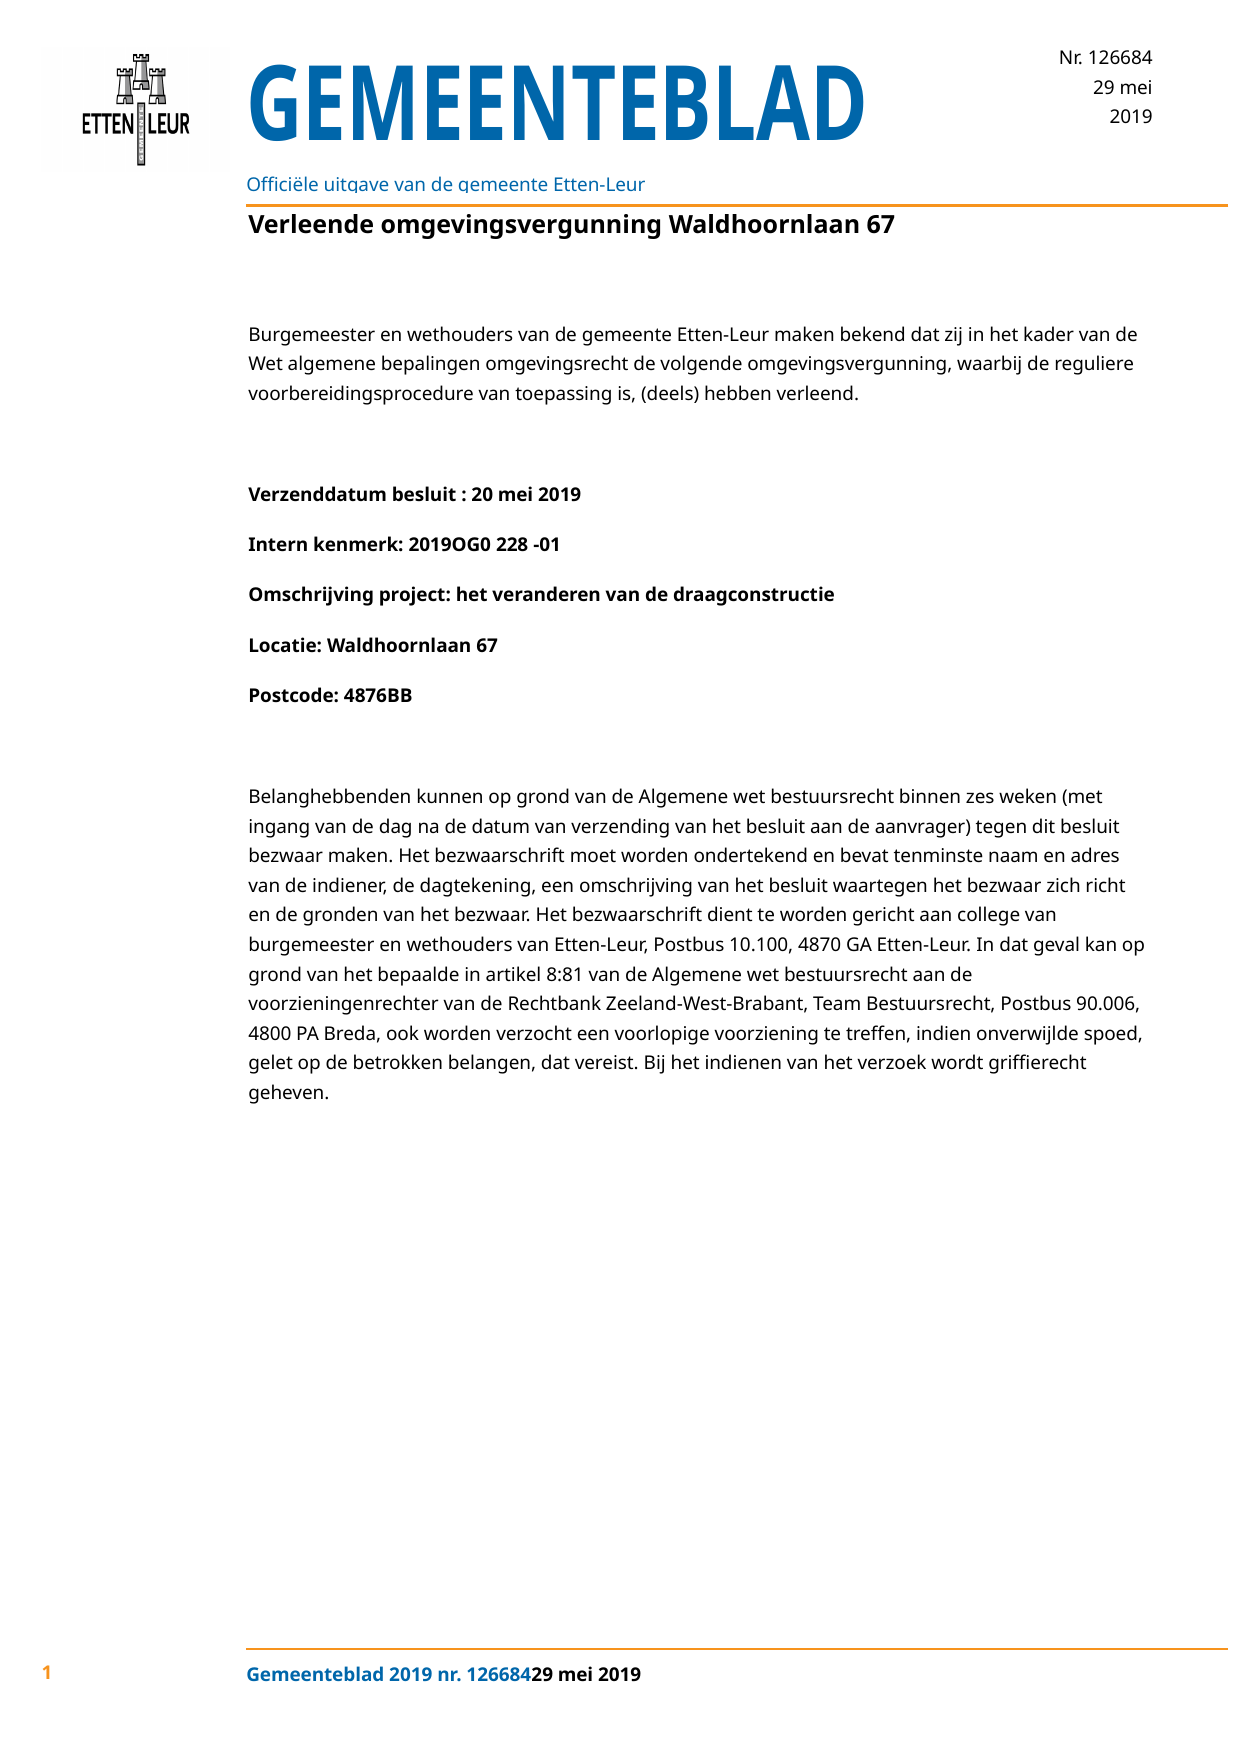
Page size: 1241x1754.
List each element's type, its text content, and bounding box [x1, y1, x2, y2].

text Verzenddatum besluit : 20 mei 2019 [248, 481, 1152, 506]
text Burgemeester en wethouders van de gemeente Etten-Leur maken bekend dat zij in het kader van de Wet algemene bepalingen omgevingsrecht de volgende omgevingsvergunning, waarbij de reguliere voorbereidingsprocedure van toepassing is, (deels) hebben verleend. [248, 321, 1152, 406]
text Verleende omgevingsvergunning Waldhoornlaan 67 [248, 207, 1152, 241]
text Belanghebbenden kunnen op grond van de Algemene wet bestuursrecht binnen zes weken (met ingang van de dag na de datum van verzending van het besluit aan de aanvrager) tegen dit besluit bezwaar maken. Het bezwaarschrift moet worden ondertekend en bevat tenminste naam en adres van de indiener, de dagtekening, een omschrijving van het besluit waartegen het bezwaar zich richt en de gronden van het bezwaar. Het bezwaarschrift dient te worden gericht aan college van burgemeester en wethouders van Etten-Leur, Postbus 10.100, 4870 GA Etten-Leur. In dat geval kan op grond van het bepaalde in artikel 8:81 van de Algemene wet bestuursrecht aan de voorzieningenrechter van de Rechtbank Zeeland-West-Brabant, Team Bestuursrecht, Postbus 90.006, 4800 PA Breda, ook worden verzocht een voorlopige voorziening te treffen, indien onverwijlde spoed, gelet op de betrokken belangen, dat vereist. Bij het indienen van het verzoek wordt griffierecht geheven. [248, 783, 1152, 1105]
text Postcode: 4876BB [248, 682, 1152, 708]
text Locatie: Waldhoornlaan 67 [248, 632, 1152, 658]
picture [41, 47, 231, 172]
text Omschrijving project: het veranderen van de draagconstructie [248, 582, 1152, 607]
text Intern kenmerk: 2019OG0 228 -01 [248, 531, 1152, 557]
